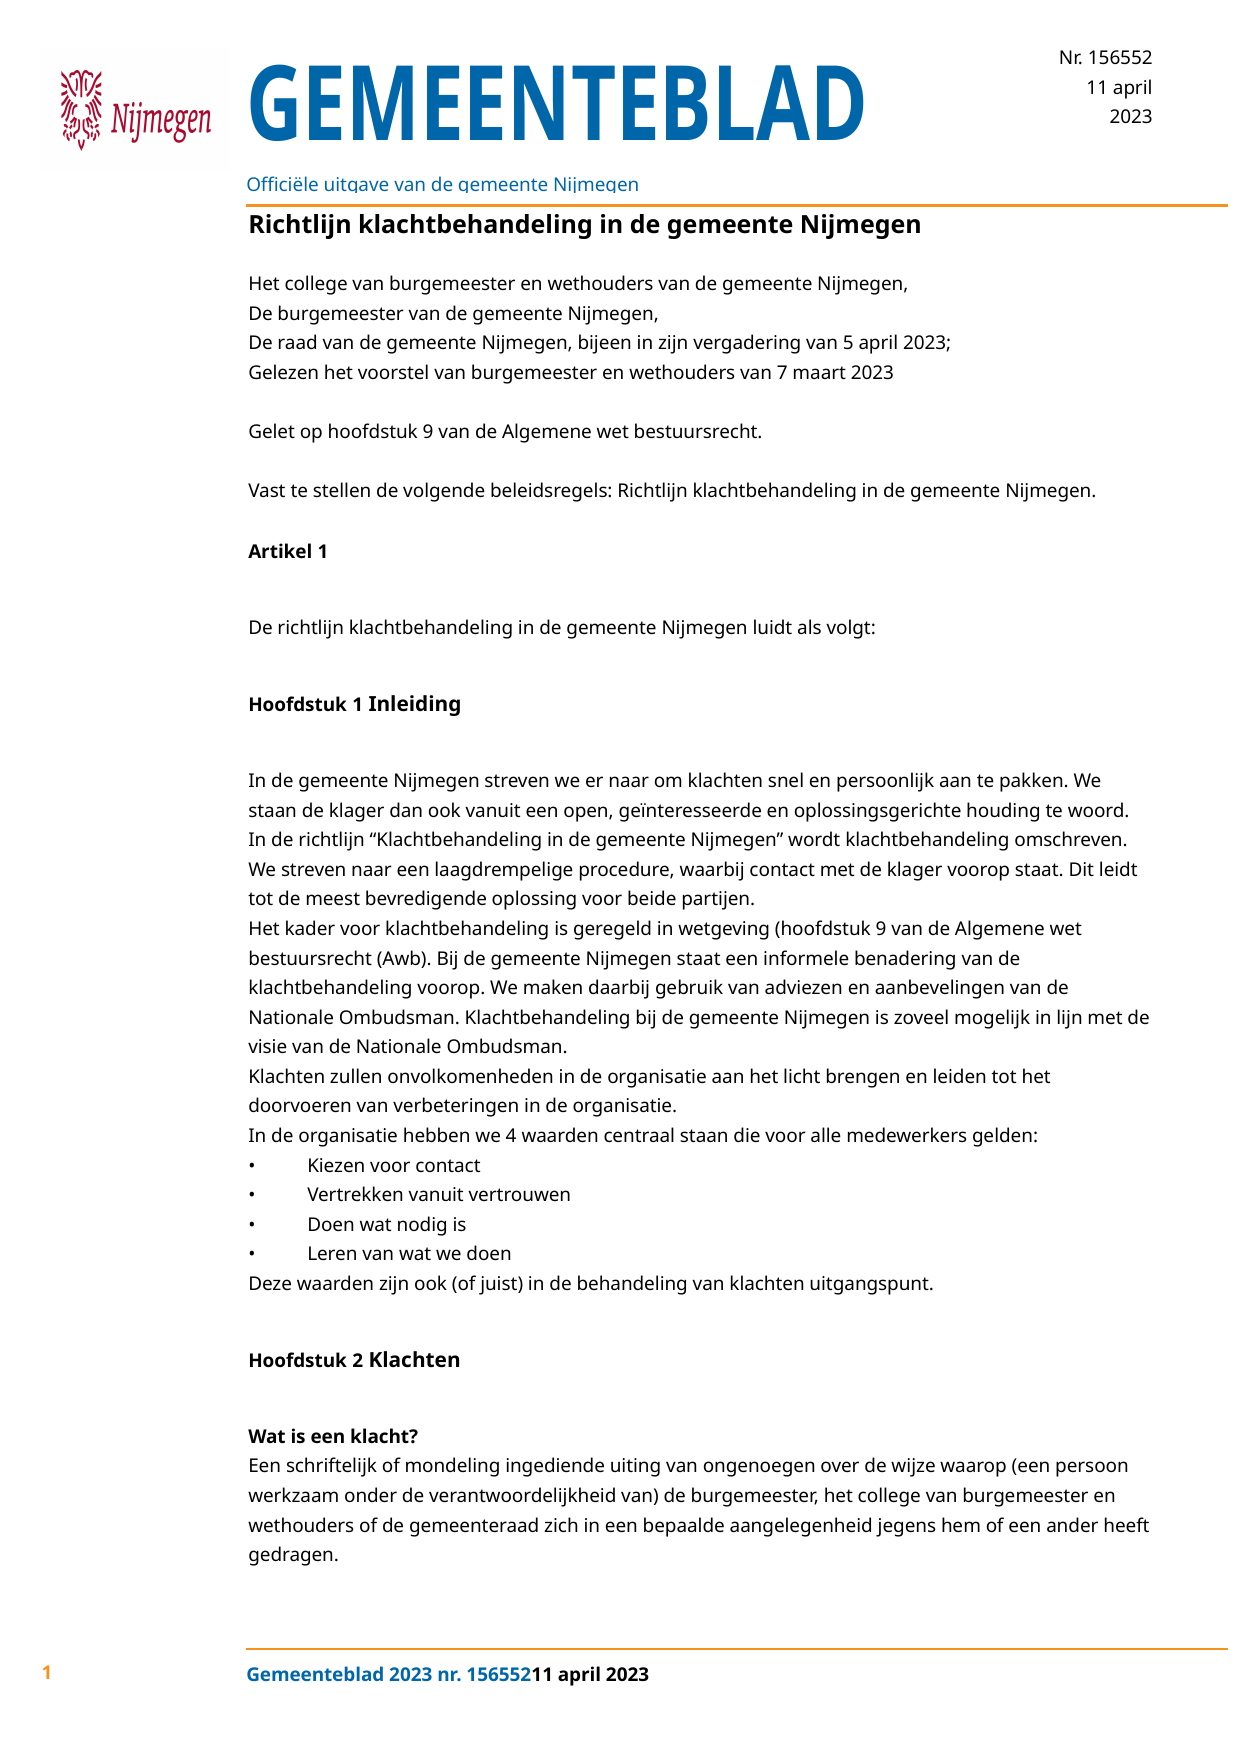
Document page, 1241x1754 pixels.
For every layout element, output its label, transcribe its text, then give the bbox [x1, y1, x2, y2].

text Gelet op hoofdstuk 9 van de Algemene wet bestuursrecht. [248, 418, 1152, 444]
text Het college van burgemeester en wethouders van de gemeente Nijmegen, [248, 270, 1152, 296]
text Hoofdstuk 2 Klachten [248, 1345, 1152, 1374]
text Klachten zullen onvolkomenheden in de organisatie aan het licht brengen en leiden tot het doorvoeren van verbeteringen in de organisatie. [248, 1063, 1152, 1118]
text De burgemeester van de gemeente Nijmegen, [248, 300, 1152, 326]
text Vast te stellen de volgende beleidsregels: Richtlijn klachtbehandeling in de gemeente Nijmegen. [248, 477, 1152, 503]
text In de organisatie hebben we 4 waarden centraal staan die voor alle medewerkers gelden: [248, 1122, 1152, 1148]
text Gelezen het voorstel van burgemeester en wethouders van 7 maart 2023 [248, 359, 1152, 385]
text Hoofdstuk 1 Inleiding [248, 689, 1152, 718]
list Doen wat nodig is [248, 1211, 1152, 1237]
list Kiezen voor contact [248, 1152, 1152, 1177]
list Leren van wat we doen [248, 1241, 1152, 1266]
text Wat is een klacht? [248, 1423, 1152, 1449]
text De raad van de gemeente Nijmegen, bijeen in zijn vergadering van 5 april 2023; [248, 329, 1152, 355]
text Een schriftelijk of mondeling ingediende uiting van ongenoegen over de wijze waarop (een persoon werkzaam onder de verantwoordelijkheid van) de burgemeester, het college van burgemeester en wethouders of de gemeenteraad zich in een bepaalde aangelegenheid jegens hem of een ander heeft gedragen. [248, 1453, 1152, 1567]
text Het kader voor klachtbehandeling is geregeld in wetgeving (hoofdstuk 9 van de Algemene wet bestuursrecht (Awb). Bij de gemeente Nijmegen staat een informele benadering van de klachtbehandeling voorop. We maken daarbij gebruik van adviezen en aanbevelingen van de Nationale Ombudsman. Klachtbehandeling bij de gemeente Nijmegen is zoveel mogelijk in lijn met de visie van de Nationale Ombudsman. [248, 915, 1152, 1059]
text De richtlijn klachtbehandeling in de gemeente Nijmegen luidt als volgt: [248, 614, 1152, 640]
list Vertrekken vanuit vertrouwen [248, 1181, 1152, 1207]
text In de richtlijn “Klachtbehandeling in de gemeente Nijmegen” wordt klachtbehandeling omschreven. We streven naar een laagdrempelige procedure, waarbij contact met de klager voorop staat. Dit leidt tot de meest bevredigende oplossing voor beide partijen. [248, 826, 1152, 911]
text In de gemeente Nijmegen streven we er naar om klachten snel en persoonlijk aan te pakken. We staan de klager dan ook vanuit een open, geïnteresseerde en oplossingsgerichte houding te woord. [248, 767, 1152, 822]
text Richtlijn klachtbehandeling in de gemeente Nijmegen [248, 207, 1152, 241]
text Artikel 1 [248, 537, 1152, 565]
text Deze waarden zijn ook (of juist) in de behandeling van klachten uitgangspunt. [248, 1270, 1152, 1296]
picture [41, 47, 231, 172]
